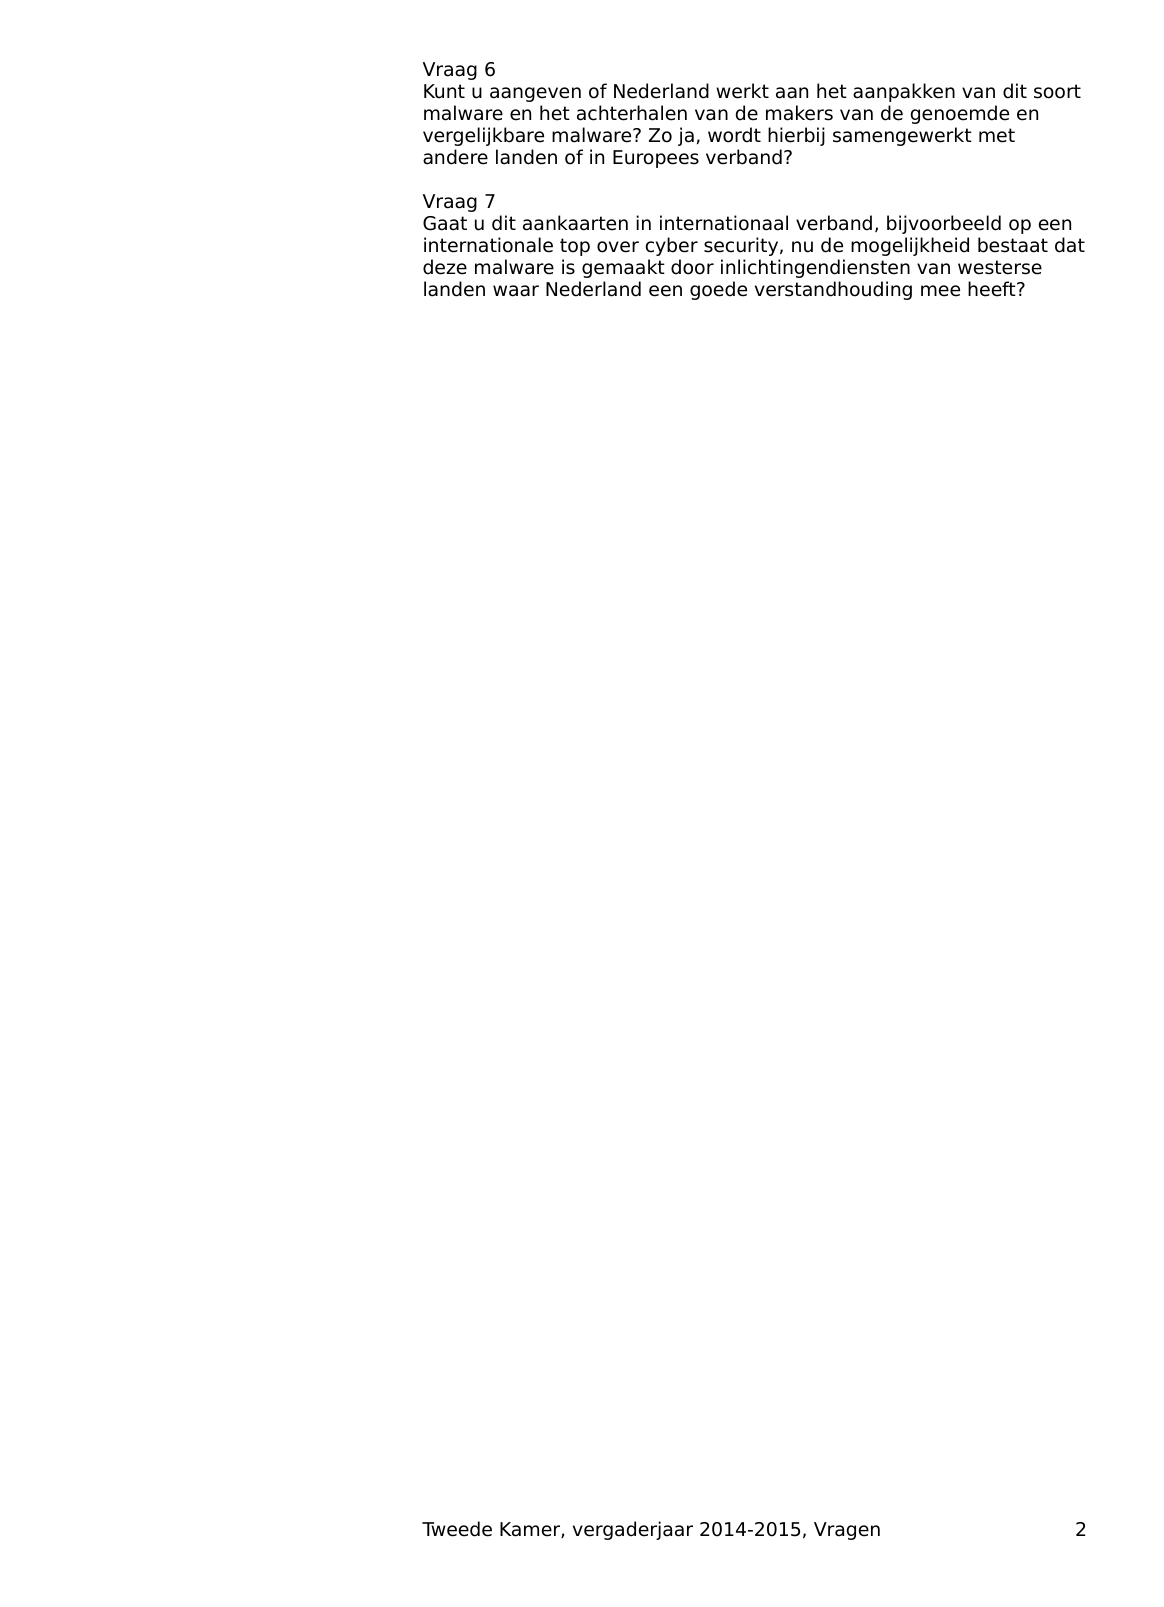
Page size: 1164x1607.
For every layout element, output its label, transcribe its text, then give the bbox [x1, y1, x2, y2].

text Vraag 7 [422, 191, 1087, 213]
text Vraag 6 [422, 59, 1087, 81]
text Kunt u aangeven of Nederland werkt aan het aanpakken van dit soort malware en het achterhalen van de makers van de genoemde en vergelijkbare malware? Zo ja, wordt hierbij samengewerkt met andere landen of in Europees verband? [422, 81, 1087, 169]
text Gaat u dit aankaarten in internationaal verband, bijvoorbeeld op een internationale top over cyber security, nu de mogelijkheid bestaat dat deze malware is gemaakt door inlichtingendiensten van westerse landen waar Nederland een goede verstandhouding mee heeft? [422, 213, 1087, 301]
